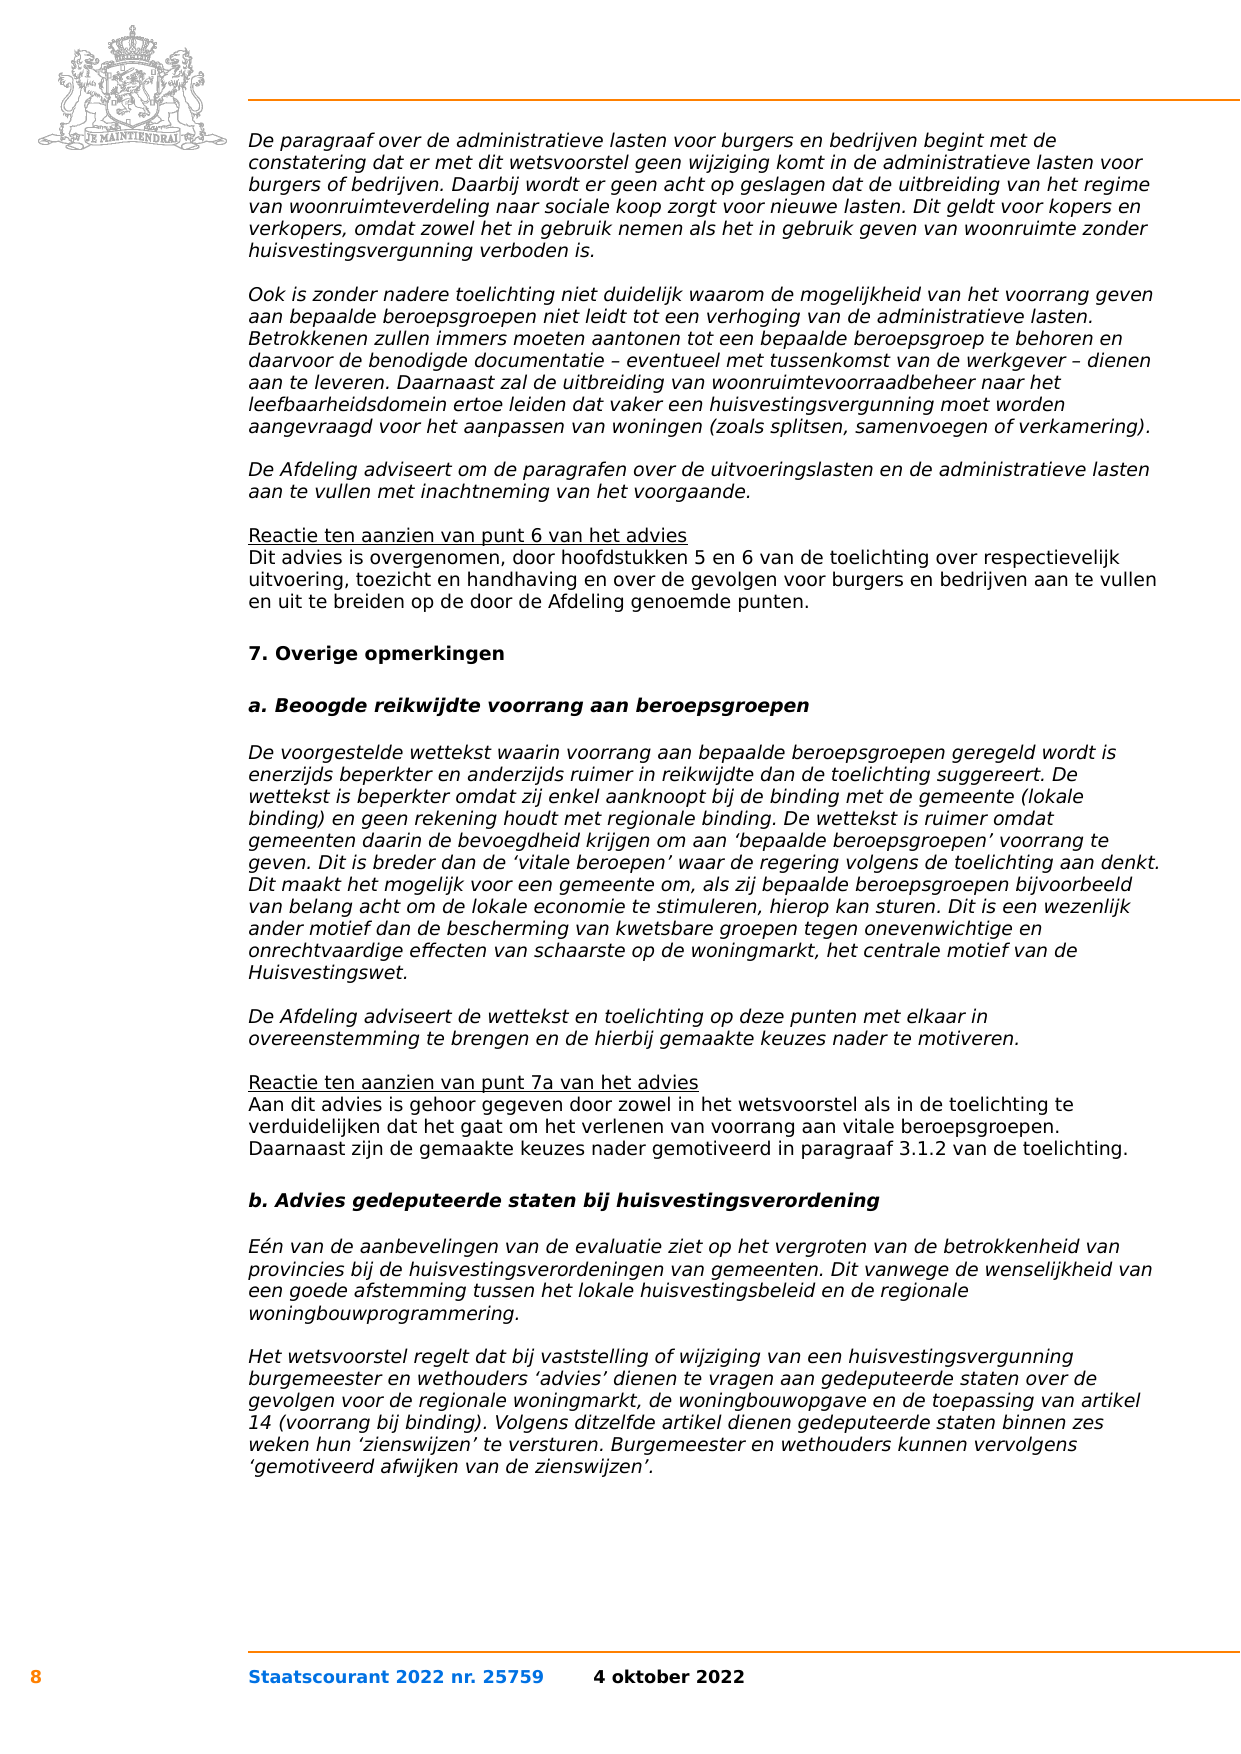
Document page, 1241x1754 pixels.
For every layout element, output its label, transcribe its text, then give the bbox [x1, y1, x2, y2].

text Dit advies is overgenomen, door hoofdstukken 5 en 6 van de toelichting over respectievelijk uitvoering, toezicht en handhaving en over de gevolgen voor burgers en bedrijven aan te vullen en uit te breiden op de door de Afdeling genoemde punten. [248, 547, 1163, 613]
text Het wetsvoorstel regelt dat bij vaststelling of wijziging van een huisvestingsvergunning burgemeester en wethouders ‘advies’ dienen te vragen aan gedeputeerde staten over de gevolgen voor de regionale woningmarkt, de woningbouwopgave en de toepassing van artikel 14 (voorrang bij binding). Volgens ditzelfde artikel dienen gedeputeerde staten binnen zes weken hun ‘zienswijzen’ te versturen. Burgemeester en wethouders kunnen vervolgens ‘gemotiveerd afwijken van de zienswijzen’. [248, 1346, 1163, 1478]
text De paragraaf over de administratieve lasten voor burgers en bedrijven begint met de constatering dat er met dit wetsvoorstel geen wijziging komt in de administratieve lasten voor burgers of bedrijven. Daarbij wordt er geen acht op geslagen dat de uitbreiding van het regime van woonruimteverdeling naar sociale koop zorgt voor nieuwe lasten. Dit geldt voor kopers en verkopers, omdat zowel het in gebruik nemen als het in gebruik geven van woonruimte zonder huisvestingsvergunning verboden is. [248, 130, 1163, 262]
text De voorgestelde wettekst waarin voorrang aan bepaalde beroepsgroepen geregeld wordt is enerzijds beperkter en anderzijds ruimer in reikwijdte dan de toelichting suggereert. De wettekst is beperkter omdat zij enkel aanknoopt bij de binding met de gemeente (lokale binding) en geen rekening houdt met regionale binding. De wettekst is ruimer omdat gemeenten daarin de bevoegdheid krijgen om aan ‘bepaalde beroepsgroepen’ voorrang te geven. Dit is breder dan de ‘vitale beroepen’ waar de regering volgens de toelichting aan denkt. Dit maakt het mogelijk voor een gemeente om, als zij bepaalde beroepsgroepen bijvoorbeeld van belang acht om de lokale economie te stimuleren, hierop kan sturen. Dit is een wezenlijk ander motief dan de bescherming van kwetsbare groepen tegen onevenwichtige en onrechtvaardige effecten van schaarste op de woningmarkt, het centrale motief van de Huisvestingswet. [248, 742, 1163, 984]
text Ook is zonder nadere toelichting niet duidelijk waarom de mogelijkheid van het voorrang geven aan bepaalde beroepsgroepen niet leidt tot een verhoging van de administratieve lasten. Betrokkenen zullen immers moeten aantonen tot een bepaalde beroepsgroep te behoren en daarvoor de benodigde documentatie – eventueel met tussenkomst van de werkgever – dienen aan te leveren. Daarnaast zal de uitbreiding van woonruimtevoorraadbeheer naar het leefbaarheidsdomein ertoe leiden dat vaker een huisvestingsvergunning moet worden aangevraagd voor het aanpassen van woningen (zoals splitsen, samenvoegen of verkamering). [248, 284, 1163, 437]
text Eén van de aanbevelingen van de evaluatie ziet op het vergroten van de betrokkenheid van provincies bij de huisvestingsverordeningen van gemeenten. Dit vanwege de wenselijkheid van een goede afstemming tussen het lokale huisvestingsbeleid en de regionale woningbouwprogrammering. [248, 1236, 1163, 1324]
subtitle b. Advies gedeputeerde staten bij huisvestingsverordening [248, 1189, 1163, 1211]
text De Afdeling adviseert de wettekst en toelichting op deze punten met elkaar in overeenstemming te brengen en de hierbij gemaakte keuzes nader te motiveren. [248, 1006, 1163, 1050]
subtitle a. Beoogde reikwijdte voorrang aan beroepsgroepen [248, 695, 1163, 717]
text Aan dit advies is gehoor gegeven door zowel in het wetsvoorstel als in de toelichting te verduidelijken dat het gaat om het verlenen van voorrang aan vitale beroepsgroepen. Daarnaast zijn de gemaakte keuzes nader gemotiveerd in paragraaf 3.1.2 van de toelichting. [248, 1093, 1163, 1159]
picture [38, 25, 227, 150]
text Reactie ten aanzien van punt 6 van het advies [248, 525, 1163, 547]
text De Afdeling adviseert om de paragrafen over de uitvoeringslasten en de administratieve lasten aan te vullen met inachtneming van het voorgaande. [248, 459, 1163, 503]
text Reactie ten aanzien van punt 7a van het advies [248, 1072, 1163, 1093]
subtitle 7. Overige opmerkingen [248, 643, 1163, 665]
